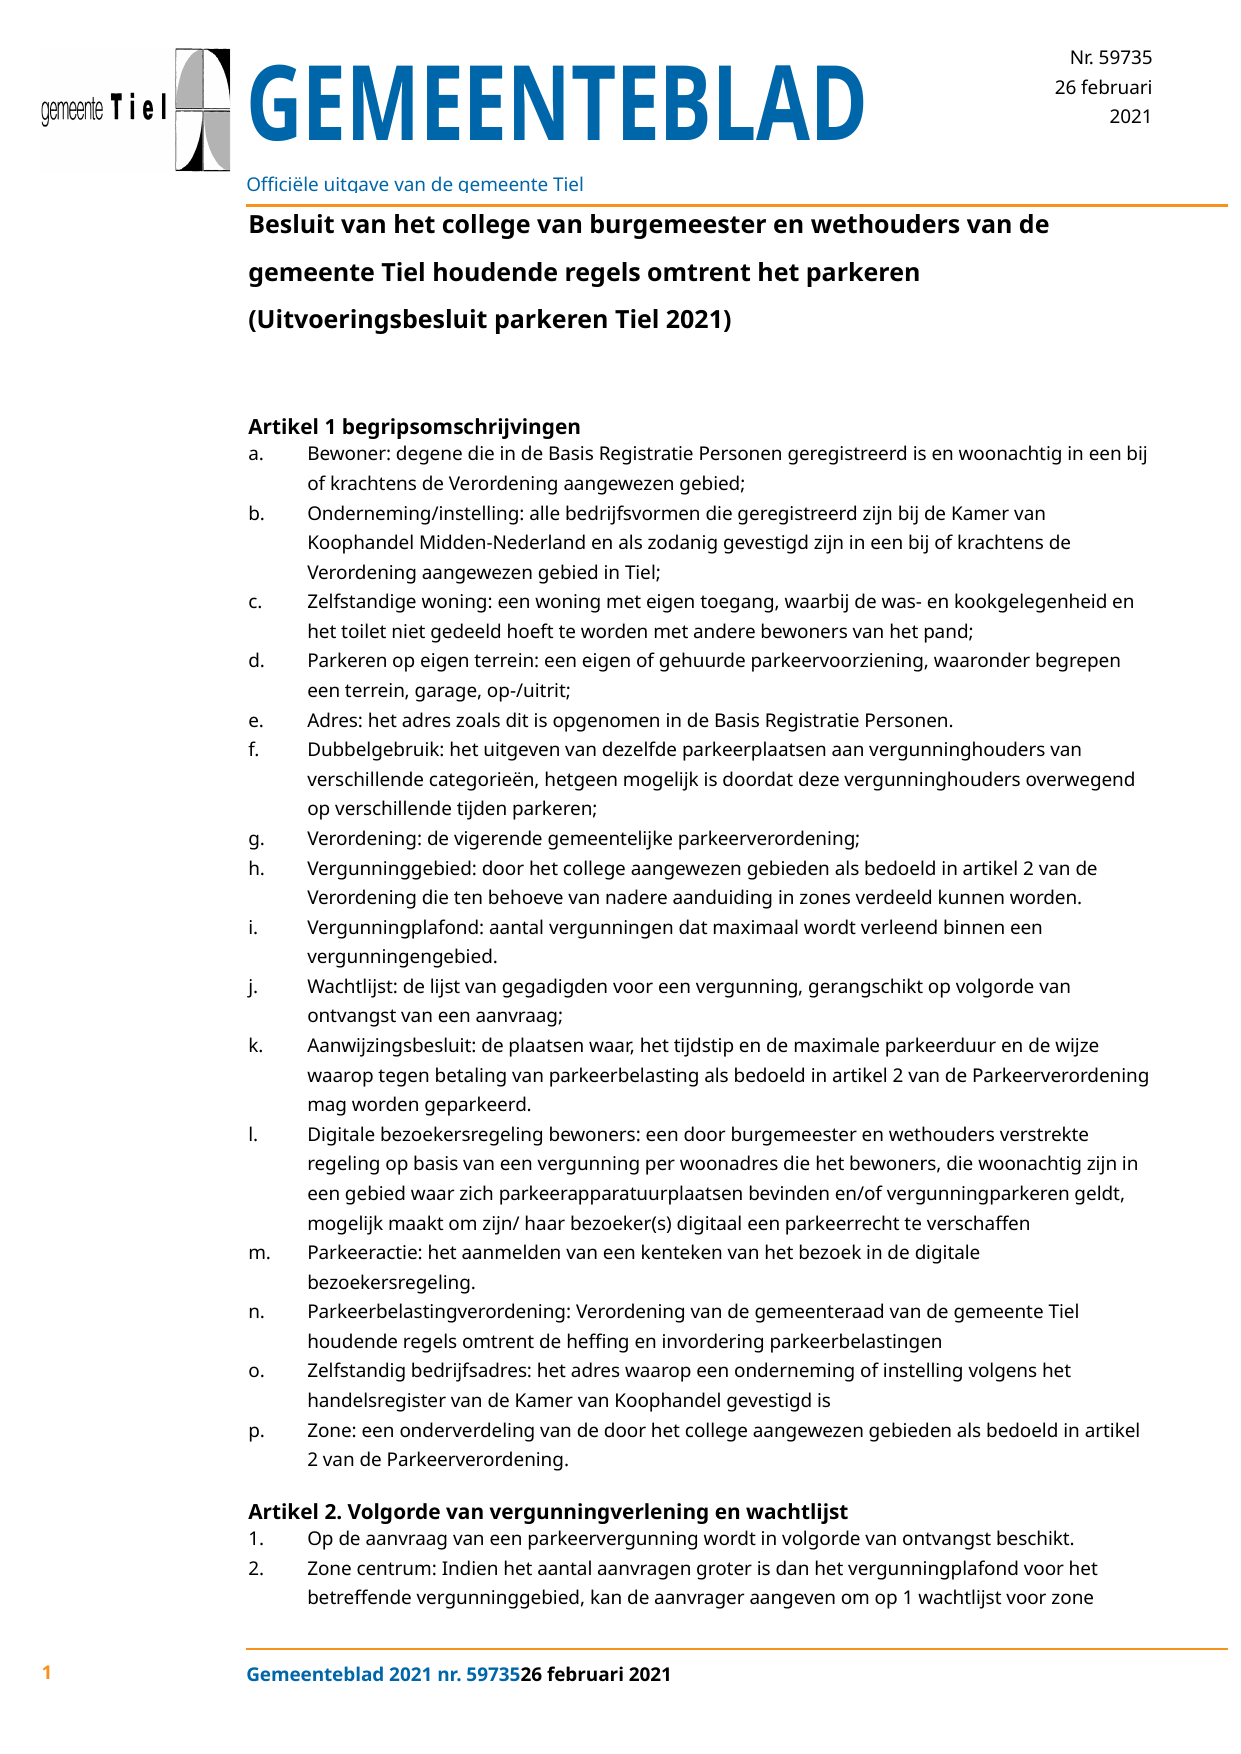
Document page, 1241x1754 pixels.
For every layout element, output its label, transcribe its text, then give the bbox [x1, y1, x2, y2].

list Zone centrum: Indien het aantal aanvragen groter is dan het vergunningplafond voor het betreffende vergunninggebied, kan de aanvrager aangeven om op 1 wachtlijst voor zone [248, 1555, 1152, 1610]
list Dubbelgebruik: het uitgeven van dezelfde parkeerplaatsen aan vergunninghouders van verschillende categorieën, hetgeen mogelijk is doordat deze vergunninghouders overwegend op verschillende tijden parkeren; [248, 736, 1152, 821]
list Zone: een onderverdeling van de door het college aangewezen gebieden als bedoeld in artikel 2 van de Parkeerverordening. [248, 1417, 1152, 1472]
list Onderneming/instelling: alle bedrijfsvormen die geregistreerd zijn bij de Kamer van Koophandel Midden-Nederland en als zodanig gevestigd zijn in een bij of krachtens de Verordening aangewezen gebied in Tiel; [248, 500, 1152, 584]
list Aanwijzingsbesluit: de plaatsen waar, het tijdstip en de maximale parkeerduur en de wijze waarop tegen betaling van parkeerbelasting als bedoeld in artikel 2 van de Parkeerverordening mag worden geparkeerd. [248, 1032, 1152, 1117]
picture [41, 47, 231, 172]
list Vergunninggebied: door het college aangewezen gebieden als bedoeld in artikel 2 van de Verordening die ten behoeve van nadere aanduiding in zones verdeeld kunnen worden. [248, 855, 1152, 910]
list Parkeerbelastingverordening: Verordening van de gemeenteraad van de gemeente Tiel houdende regels omtrent de heffing en invordering parkeerbelastingen [248, 1298, 1152, 1354]
list Op de aanvraag van een parkeervergunning wordt in volgorde van ontvangst beschikt. [248, 1525, 1152, 1551]
list Zelfstandige woning: een woning met eigen toegang, waarbij de was- en kookgelegenheid en het toilet niet gedeeld hoeft te worden met andere bewoners van het pand; [248, 588, 1152, 644]
list Bewoner: degene die in de Basis Registratie Personen geregistreerd is en woonachtig in een bij of krachtens de Verordening aangewezen gebied; [248, 441, 1152, 496]
text Artikel 2. Volgorde van vergunningverlening en wachtlijst [248, 1497, 1152, 1525]
list Vergunningplafond: aantal vergunningen dat maximaal wordt verleend binnen een vergunningengebied. [248, 914, 1152, 969]
list Wachtlijst: de lijst van gegadigden voor een vergunning, gerangschikt op volgorde van ontvangst van een aanvraag; [248, 973, 1152, 1028]
text Besluit van het college van burgemeester en wethouders van de gemeente Tiel houdende regels omtrent het parkeren (Uitvoeringsbesluit parkeren Tiel 2021) [248, 207, 1152, 336]
list Parkeren op eigen terrein: een eigen of gehuurde parkeervoorziening, waaronder begrepen een terrein, garage, op-/uitrit; [248, 648, 1152, 703]
list Zelfstandig bedrijfsadres: het adres waarop een onderneming of instelling volgens het handelsregister van de Kamer van Koophandel gevestigd is [248, 1358, 1152, 1413]
list Parkeeractie: het aanmelden van een kenteken van het bezoek in de digitale bezoekersregeling. [248, 1239, 1152, 1294]
list Adres: het adres zoals dit is opgenomen in de Basis Registratie Personen. [248, 707, 1152, 732]
list Verordening: de vigerende gemeentelijke parkeerverordening; [248, 825, 1152, 851]
text Artikel 1 begripsomschrijvingen [248, 412, 1152, 441]
list Digitale bezoekersregeling bewoners: een door burgemeester en wethouders verstrekte regeling op basis van een vergunning per woonadres die het bewoners, die woonachtig zijn in een gebied waar zich parkeerapparatuurplaatsen bevinden en/of vergunningparkeren geldt, mogelijk maakt om zijn/ haar bezoeker(s) digitaal een parkeerrecht te verschaffen [248, 1121, 1152, 1235]
